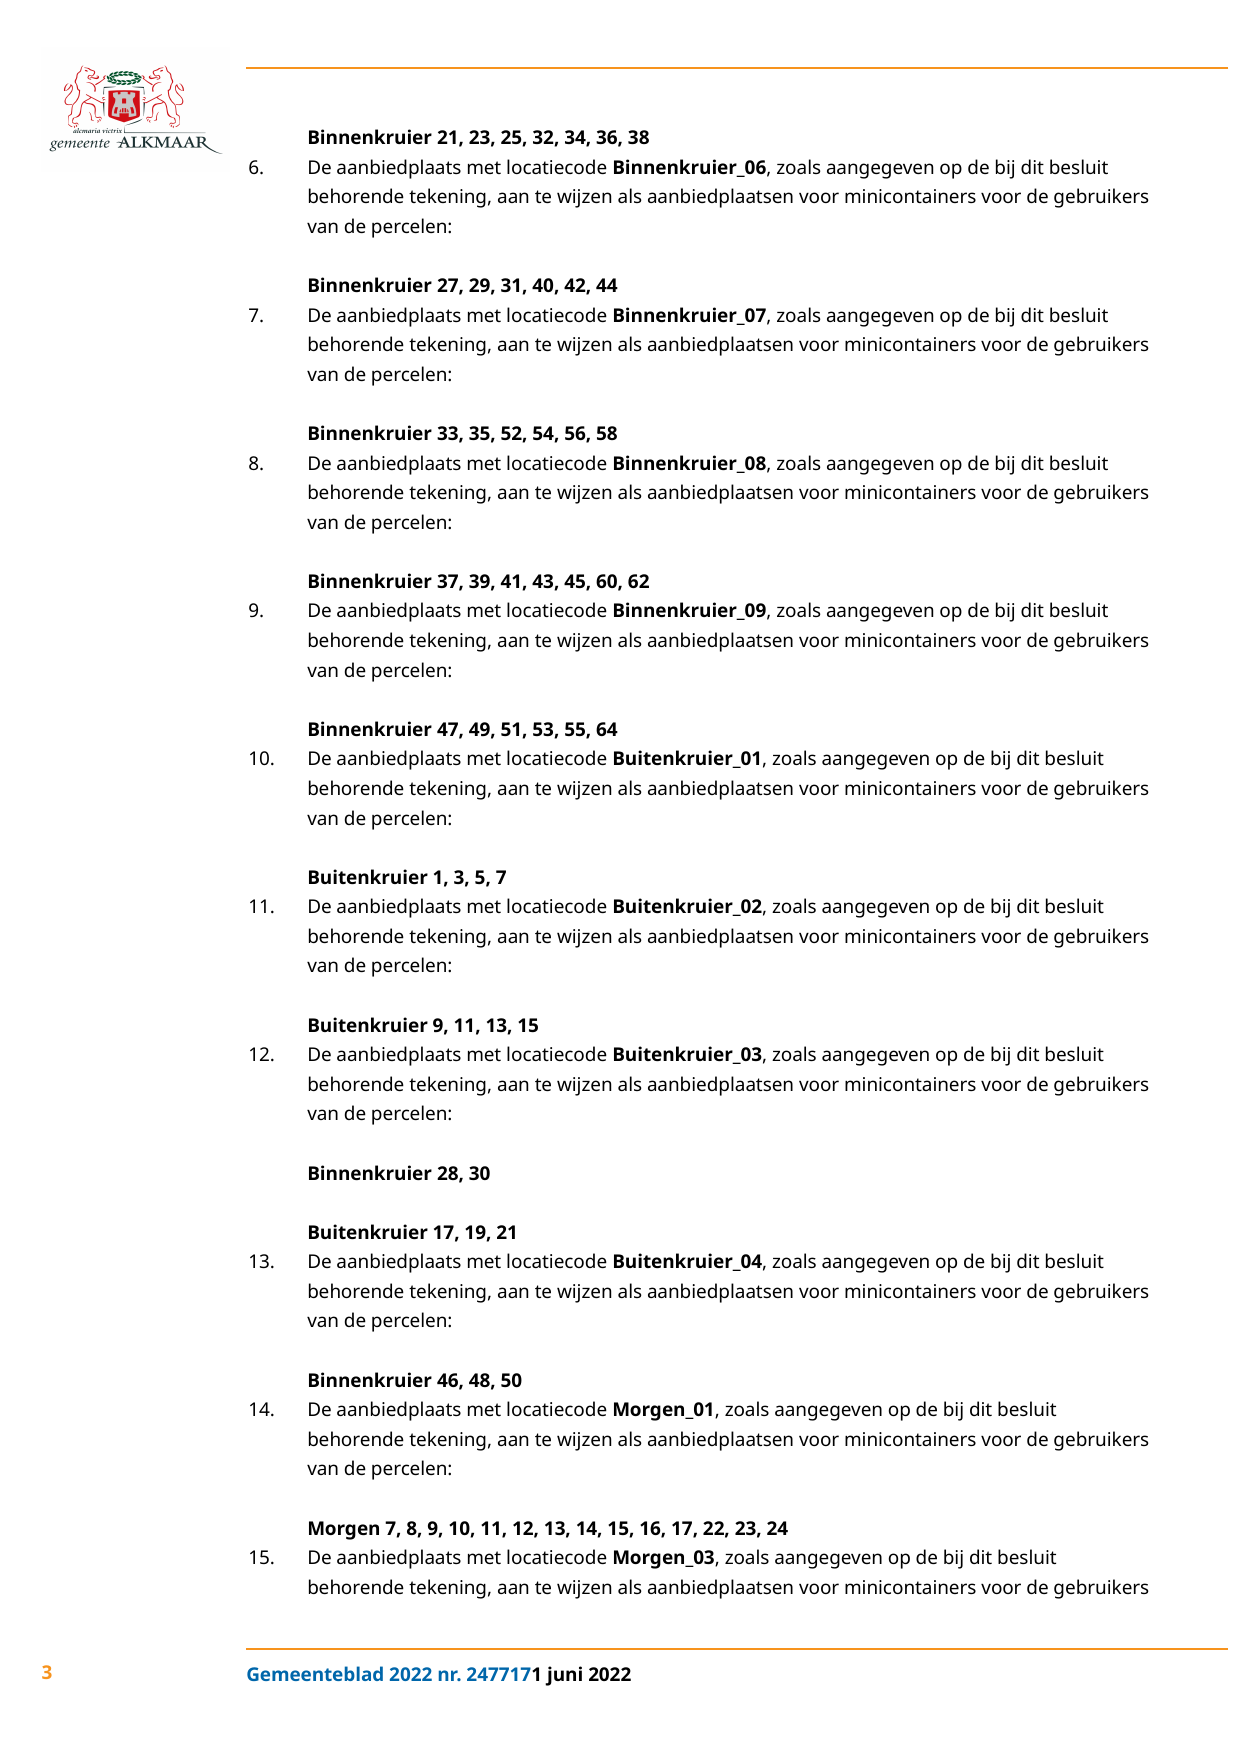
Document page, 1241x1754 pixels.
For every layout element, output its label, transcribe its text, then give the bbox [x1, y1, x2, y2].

list De aanbiedplaats met locatiecode Buitenkruier_04, zoals aangegeven op de bij dit besluit behorende tekening, aan te wijzen als aanbiedplaatsen voor minicontainers voor de gebruikers van de percelen: [248, 1248, 1152, 1333]
list De aanbiedplaats met locatiecode Buitenkruier_01, zoals aangegeven op de bij dit besluit behorende tekening, aan te wijzen als aanbiedplaatsen voor minicontainers voor de gebruikers van de percelen: [248, 746, 1152, 831]
list Buitenkruier 1, 3, 5, 7 [248, 864, 1152, 890]
picture [41, 47, 231, 172]
list Binnenkruier 21, 23, 25, 32, 34, 36, 38 [248, 124, 1152, 150]
list De aanbiedplaats met locatiecode Binnenkruier_09, zoals aangegeven op de bij dit besluit behorende tekening, aan te wijzen als aanbiedplaatsen voor minicontainers voor de gebruikers van de percelen: [248, 598, 1152, 683]
list Morgen 7, 8, 9, 10, 11, 12, 13, 14, 15, 16, 17, 22, 23, 24 [248, 1515, 1152, 1541]
list De aanbiedplaats met locatiecode Buitenkruier_03, zoals aangegeven op de bij dit besluit behorende tekening, aan te wijzen als aanbiedplaatsen voor minicontainers voor de gebruikers van de percelen: [248, 1041, 1152, 1126]
list Binnenkruier 46, 48, 50 [248, 1367, 1152, 1393]
list Binnenkruier 28, 30 [248, 1160, 1152, 1186]
list Binnenkruier 27, 29, 31, 40, 42, 44 [248, 272, 1152, 298]
list Binnenkruier 37, 39, 41, 43, 45, 60, 62 [248, 568, 1152, 594]
list De aanbiedplaats met locatiecode Morgen_01, zoals aangegeven op de bij dit besluit behorende tekening, aan te wijzen als aanbiedplaatsen voor minicontainers voor de gebruikers van de percelen: [248, 1396, 1152, 1481]
list De aanbiedplaats met locatiecode Binnenkruier_06, zoals aangegeven op de bij dit besluit behorende tekening, aan te wijzen als aanbiedplaatsen voor minicontainers voor de gebruikers van de percelen: [248, 154, 1152, 239]
list Buitenkruier 9, 11, 13, 15 [248, 1012, 1152, 1038]
list Buitenkruier 17, 19, 21 [248, 1219, 1152, 1245]
list Binnenkruier 33, 35, 52, 54, 56, 58 [248, 420, 1152, 446]
list Binnenkruier 47, 49, 51, 53, 55, 64 [248, 716, 1152, 742]
list De aanbiedplaats met locatiecode Binnenkruier_07, zoals aangegeven op de bij dit besluit behorende tekening, aan te wijzen als aanbiedplaatsen voor minicontainers voor de gebruikers van de percelen: [248, 302, 1152, 387]
list De aanbiedplaats met locatiecode Buitenkruier_02, zoals aangegeven op de bij dit besluit behorende tekening, aan te wijzen als aanbiedplaatsen voor minicontainers voor de gebruikers van de percelen: [248, 893, 1152, 978]
list De aanbiedplaats met locatiecode Morgen_03, zoals aangegeven op de bij dit besluit behorende tekening, aan te wijzen als aanbiedplaatsen voor minicontainers voor de gebruikers [248, 1544, 1152, 1600]
list De aanbiedplaats met locatiecode Binnenkruier_08, zoals aangegeven op de bij dit besluit behorende tekening, aan te wijzen als aanbiedplaatsen voor minicontainers voor de gebruikers van de percelen: [248, 450, 1152, 535]
